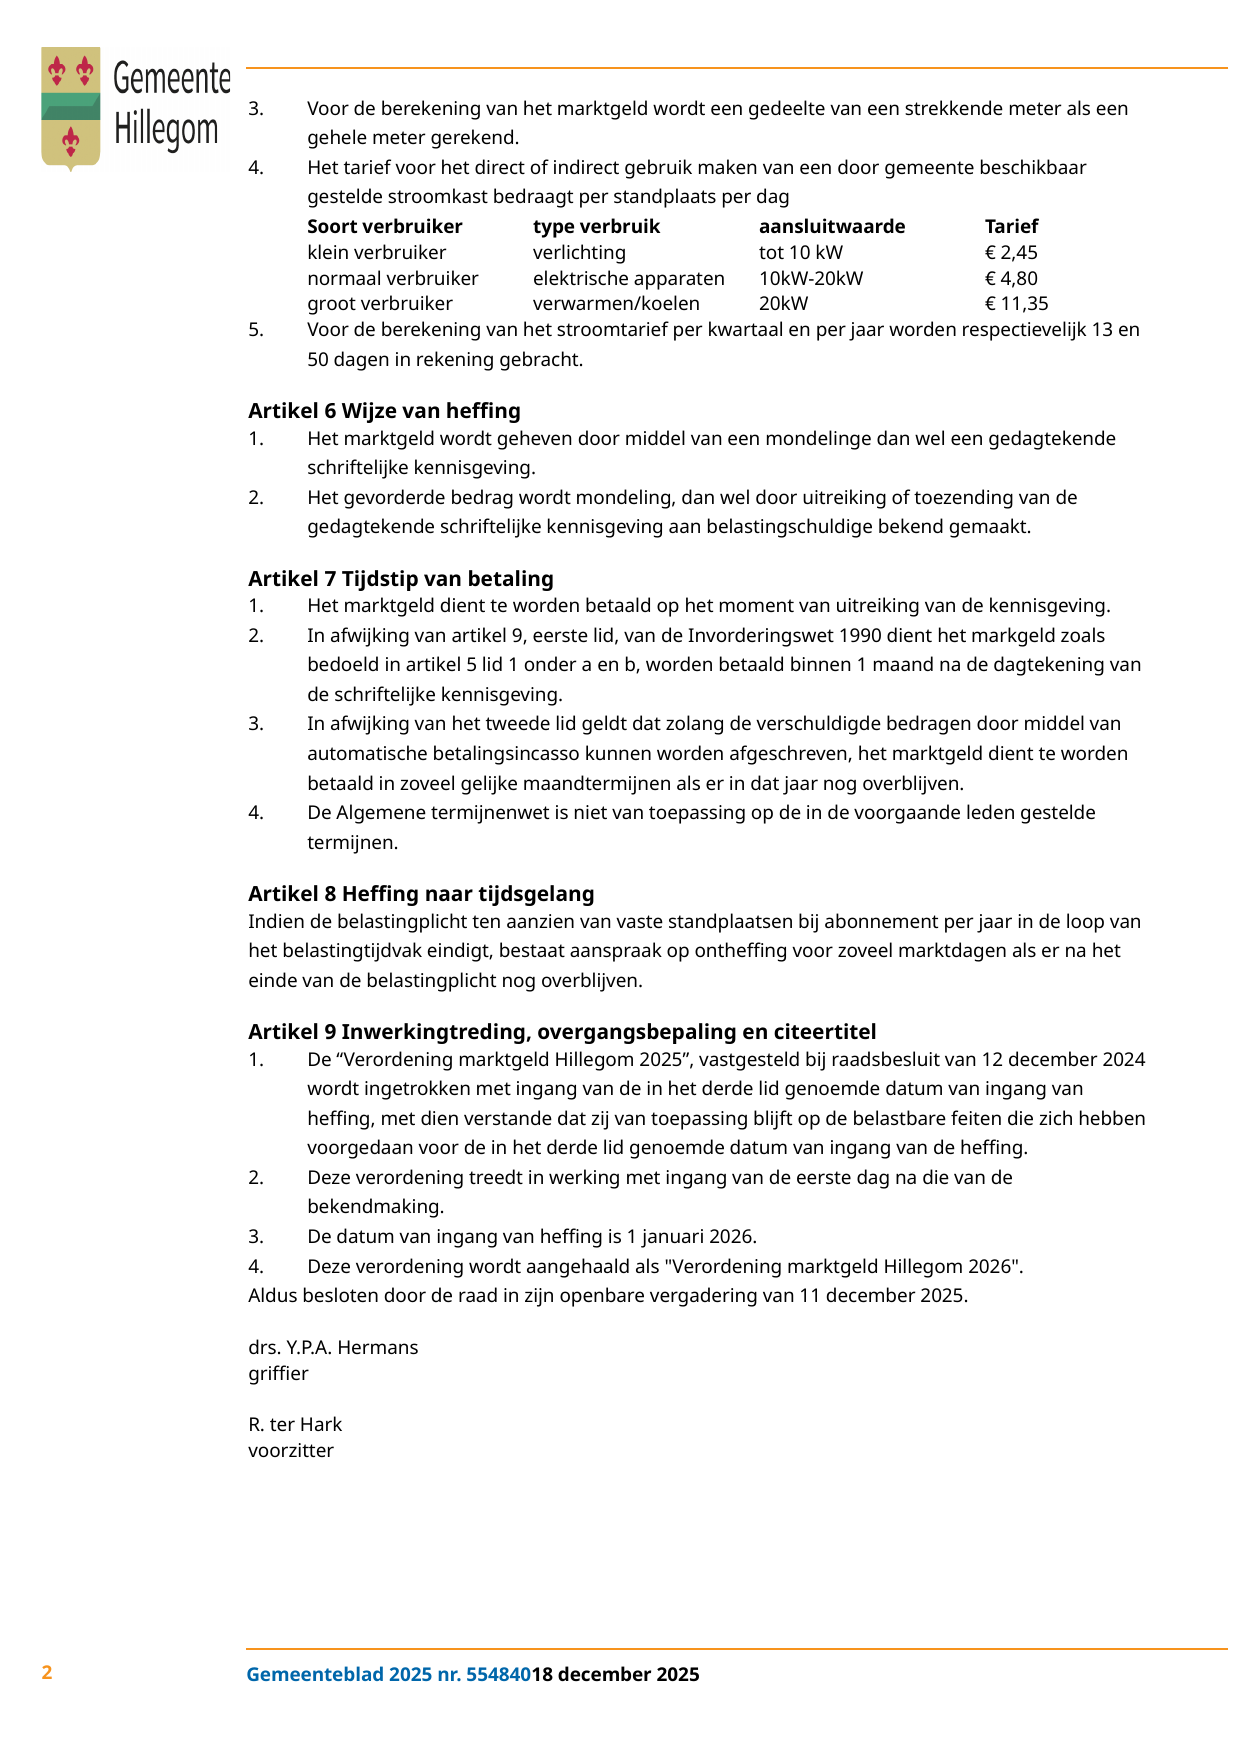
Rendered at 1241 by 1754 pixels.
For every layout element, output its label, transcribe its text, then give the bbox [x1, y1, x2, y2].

table_cell normaal verbruiker [307, 265, 533, 290]
text Artikel 8 Heffing naar tijdsgelang [248, 879, 1152, 908]
table_cell € 4,80 [985, 265, 1211, 290]
list Deze verordening treedt in werking met ingang van de eerste dag na die van de bekendmaking. [248, 1164, 1152, 1219]
text voorzitter [248, 1437, 1152, 1463]
list De datum van ingang van heffing is 1 januari 2026. [248, 1223, 1152, 1249]
table_cell 20kW [759, 290, 985, 316]
text griffier [248, 1360, 1152, 1385]
table_cell tot 10 kW [759, 239, 985, 265]
table_cell € 11,35 [985, 290, 1211, 316]
table_cell klein verbruiker [307, 239, 533, 265]
list De Algemene termijnenwet is niet van toepassing op de in de voorgaande leden gestelde termijnen. [248, 799, 1152, 855]
picture [41, 47, 231, 172]
table_header Soort verbruiker [307, 213, 533, 239]
list In afwijking van het tweede lid geldt dat zolang de verschuldigde bedragen door middel van automatische betalingsincasso kunnen worden afgeschreven, het marktgeld dient te worden betaald in zoveel gelijke maandtermijnen als er in dat jaar nog overblijven. [248, 711, 1152, 796]
text Artikel 6 Wijze van heffing [248, 396, 1152, 425]
text Aldus besloten door de raad in zijn openbare vergadering van 11 december 2025. [248, 1282, 1152, 1308]
table_header type verbruik [533, 213, 759, 239]
list De “Verordening marktgeld Hillegom 2025”, vastgesteld bij raadsbesluit van 12 december 2024 wordt ingetrokken met ingang van de in het derde lid genoemde datum van ingang van heffing, met dien verstande dat zij van toepassing blijft op de belastbare feiten die zich hebben voorgedaan voor de in het derde lid genoemde datum van ingang van de heffing. [248, 1046, 1152, 1160]
text Indien de belastingplicht ten aanzien van vaste standplaatsen bij abonnement per jaar in de loop van het belastingtijdvak eindigt, bestaat aanspraak op ontheffing voor zoveel marktdagen als er na het einde van de belastingplicht nog overblijven. [248, 908, 1152, 993]
text Artikel 9 Inwerkingtreding, overgangsbepaling en citeertitel [248, 1017, 1152, 1046]
list Deze verordening wordt aangehaald als "Verordening marktgeld Hillegom 2026". [248, 1253, 1152, 1279]
table_cell elektrische apparaten [533, 265, 759, 290]
list Het tarief voor het direct of indirect gebruik maken van een door gemeente beschikbaar gestelde stroomkast bedraagt per standplaats per dag [248, 154, 1152, 209]
table_cell 10kW-20kW [759, 265, 985, 290]
list In afwijking van artikel 9, eerste lid, van de Invorderingswet 1990 dient het markgeld zoals bedoeld in artikel 5 lid 1 onder a en b, worden betaald binnen 1 maand na de dagtekening van de schriftelijke kennisgeving. [248, 622, 1152, 707]
list Voor de berekening van het marktgeld wordt een gedeelte van een strekkende meter als een gehele meter gerekend. [248, 95, 1152, 150]
table_header Tarief [985, 213, 1211, 239]
table_cell verwarmen/koelen [533, 290, 759, 316]
list Voor de berekening van het stroomtarief per kwartaal en per jaar worden respectievelijk 13 en 50 dagen in rekening gebracht. [248, 316, 1152, 372]
list Het marktgeld dient te worden betaald op het moment van uitreiking van de kennisgeving. [248, 592, 1152, 618]
text Artikel 7 Tijdstip van betaling [248, 564, 1152, 592]
list Het marktgeld wordt geheven door middel van een mondelinge dan wel een gedagtekende schriftelijke kennisgeving. [248, 425, 1152, 480]
table_cell € 2,45 [985, 239, 1211, 265]
text drs. Y.P.A. Hermans [248, 1334, 1152, 1360]
table_cell verlichting [533, 239, 759, 265]
list Het gevorderde bedrag wordt mondeling, dan wel door uitreiking of toezending van de gedagtekende schriftelijke kennisgeving aan belastingschuldige bekend gemaakt. [248, 484, 1152, 539]
table_header aansluitwaarde [759, 213, 985, 239]
text R. ter Hark [248, 1411, 1152, 1437]
table_cell groot verbruiker [307, 290, 533, 316]
